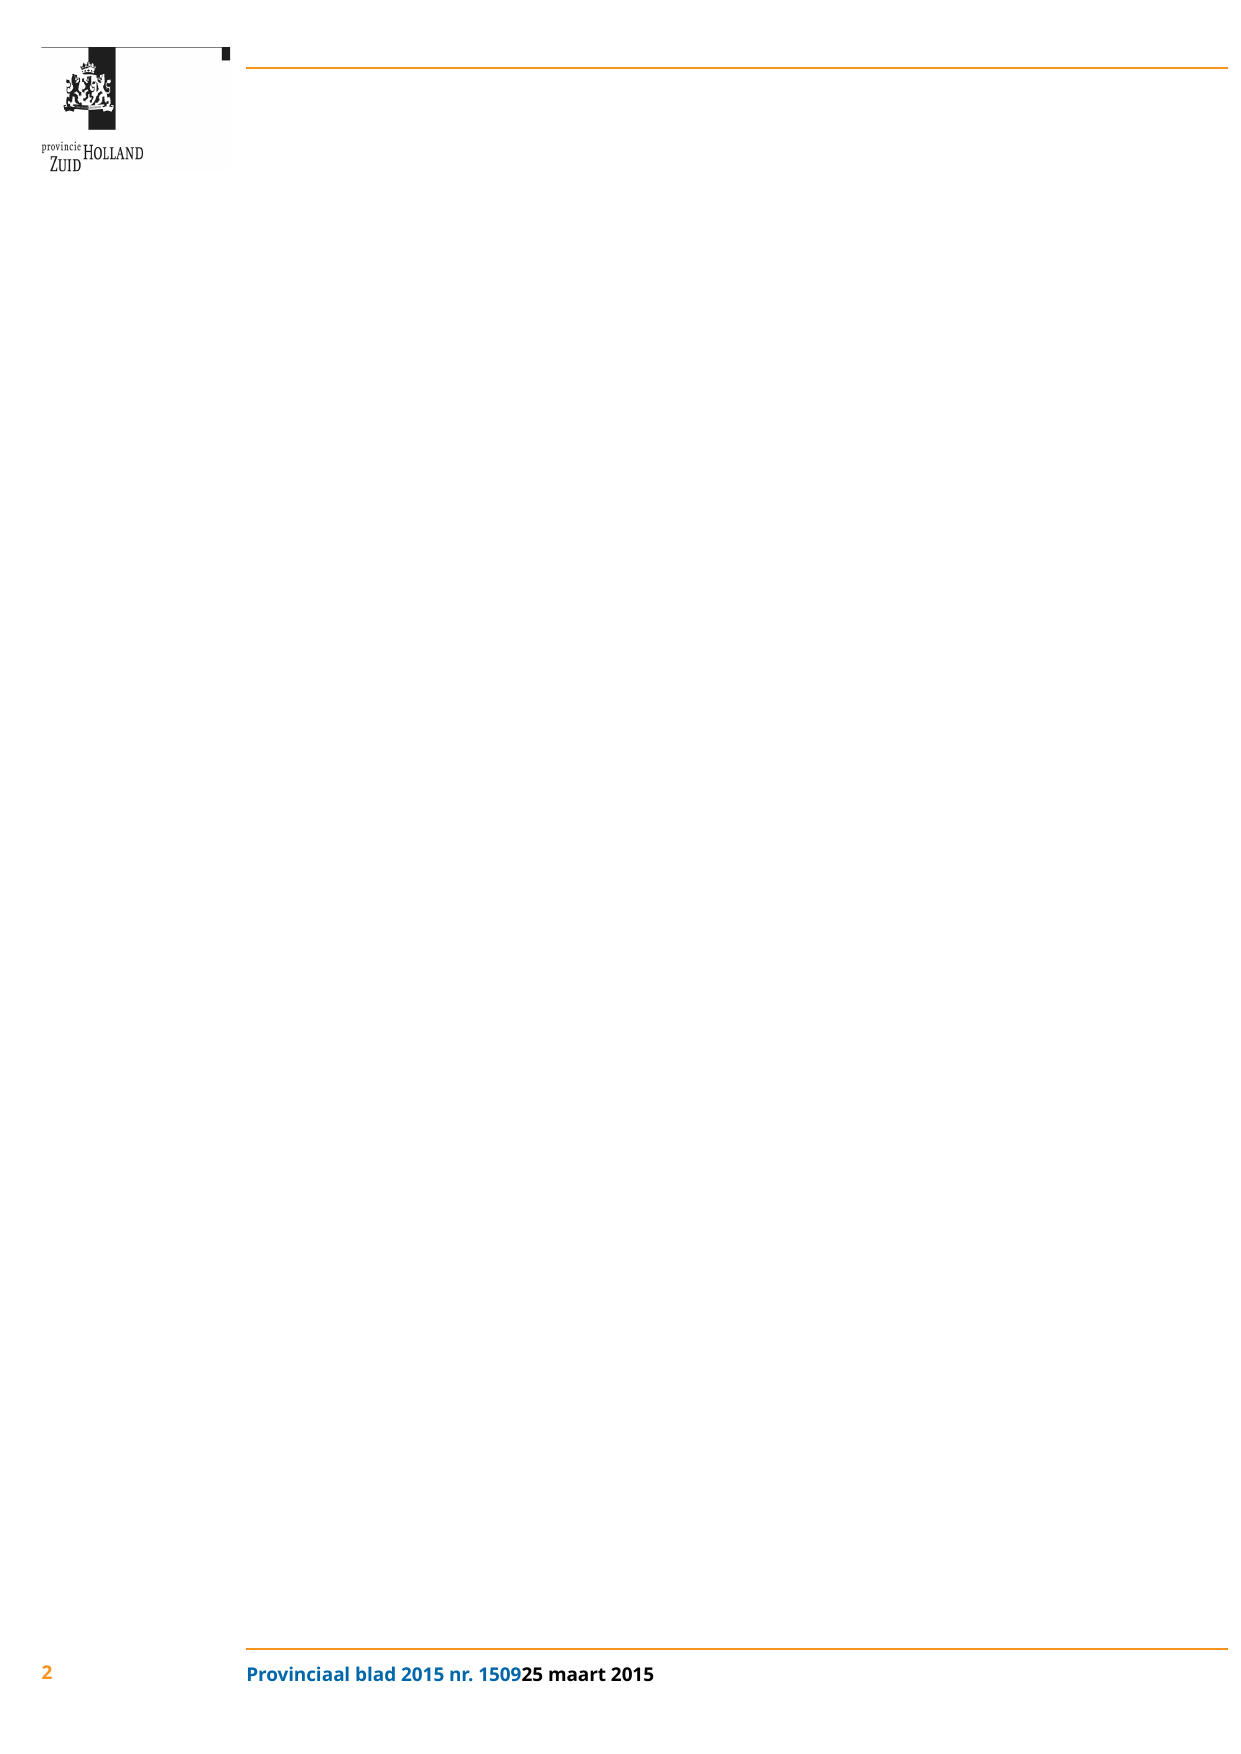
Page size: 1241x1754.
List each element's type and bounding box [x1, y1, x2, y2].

picture [41, 47, 231, 172]
